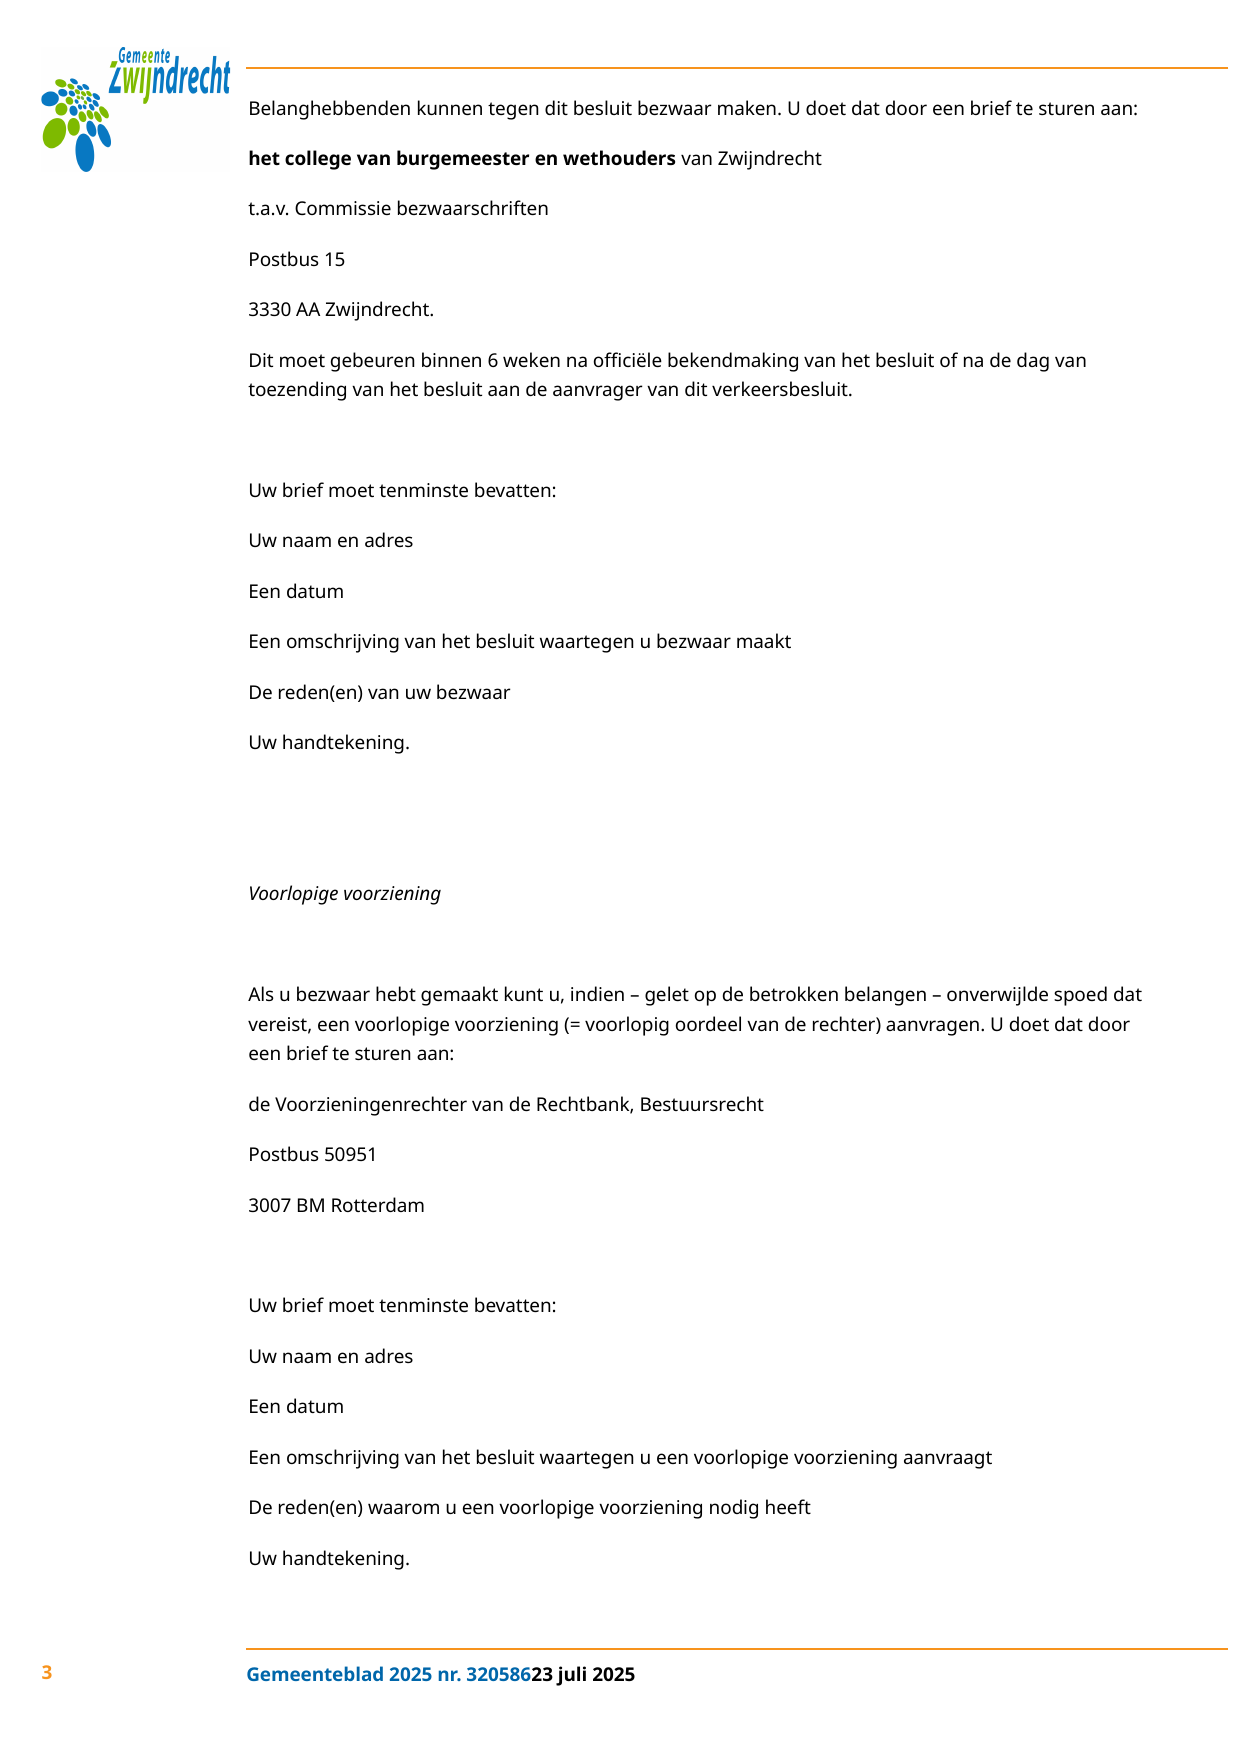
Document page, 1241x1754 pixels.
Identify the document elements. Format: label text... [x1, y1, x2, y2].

text t.a.v. Commissie bezwaarschriften [248, 196, 1152, 221]
text Belanghebbenden kunnen tegen dit besluit bezwaar maken. U doet dat door een brief te sturen aan: [248, 95, 1152, 121]
text Een datum [248, 1393, 1152, 1419]
text het college van burgemeester en wethouders van Zwijndrecht [248, 145, 1152, 171]
text Dit moet gebeuren binnen 6 weken na officiële bekendmaking van het besluit of na de dag van toezending van het besluit aan de aanvrager van dit verkeersbesluit. [248, 347, 1152, 402]
text de Voorzieningenrechter van de Rechtbank, Bestuursrecht [248, 1091, 1152, 1117]
text Een omschrijving van het besluit waartegen u een voorlopige voorziening aanvraagt [248, 1444, 1152, 1470]
text 3007 BM Rotterdam [248, 1192, 1152, 1218]
text Een omschrijving van het besluit waartegen u bezwaar maakt [248, 628, 1152, 654]
text Uw naam en adres [248, 528, 1152, 553]
text 3330 AA Zwijndrecht. [248, 296, 1152, 322]
text Postbus 50951 [248, 1141, 1152, 1167]
text Uw brief moet tenminste bevatten: [248, 1293, 1152, 1318]
text Uw handtekening. [248, 729, 1152, 755]
text Voorlopige voorziening [248, 881, 1152, 906]
text Uw naam en adres [248, 1343, 1152, 1369]
text Postbus 15 [248, 246, 1152, 272]
text Een datum [248, 578, 1152, 604]
text Uw handtekening. [248, 1545, 1152, 1571]
picture [41, 47, 231, 172]
text De reden(en) van uw bezwaar [248, 679, 1152, 705]
text Als u bezwaar hebt gemaakt kunt u, indien – gelet op de betrokken belangen – onverwijlde spoed dat vereist, een voorlopige voorziening (= voorlopig oordeel van de rechter) aanvragen. U doet dat door een brief te sturen aan: [248, 981, 1152, 1066]
text Uw brief moet tenminste bevatten: [248, 477, 1152, 503]
text De reden(en) waarom u een voorlopige voorziening nodig heeft [248, 1494, 1152, 1520]
